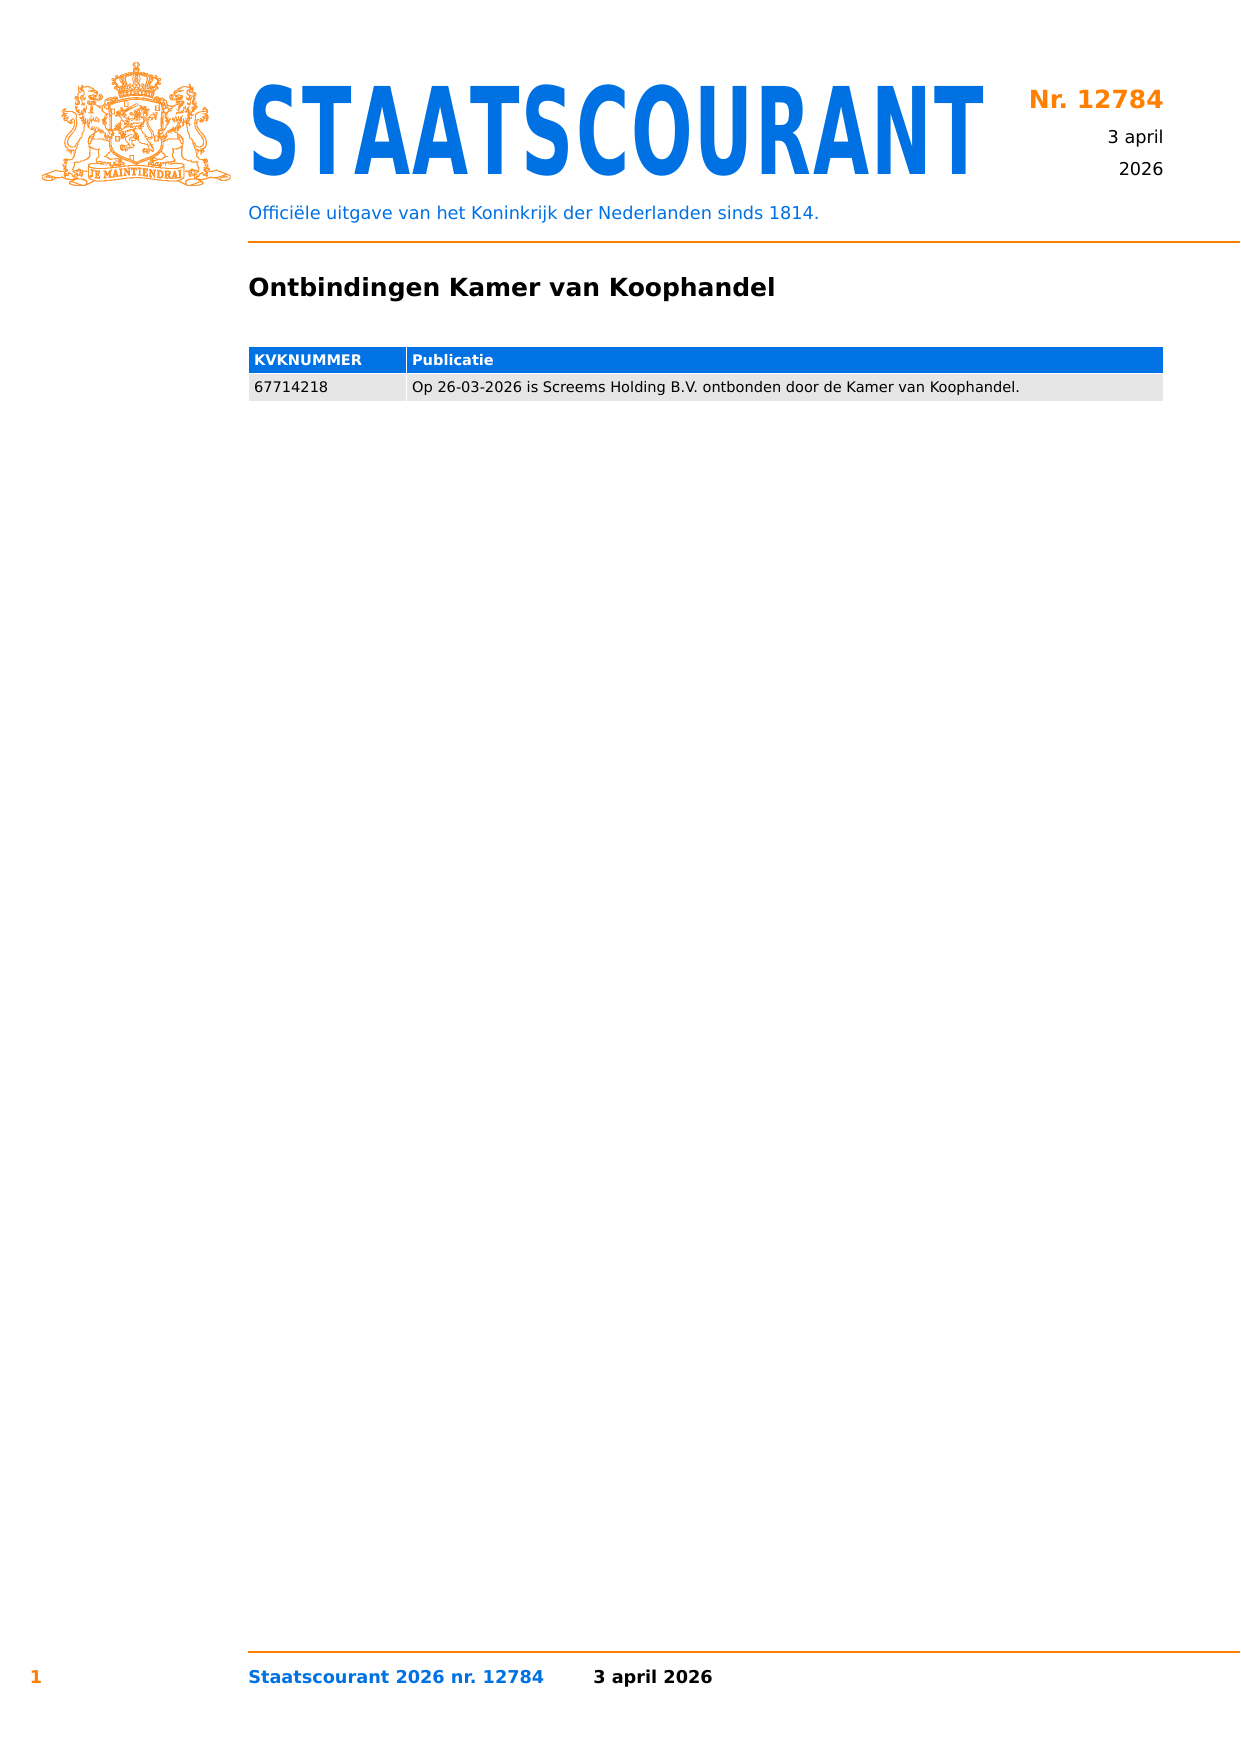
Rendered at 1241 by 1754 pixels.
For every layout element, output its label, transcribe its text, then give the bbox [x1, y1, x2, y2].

subtitle Ontbindingen Kamer van Koophandel [248, 273, 1163, 302]
table_header Nr. 12784 [998, 62, 1240, 121]
table_cell Officiële uitgave van het Koninkrijk der Nederlanden sinds 1814. [248, 203, 1240, 241]
table_cell 2026 [998, 153, 1240, 203]
table_cell 3 april [998, 121, 1240, 153]
table_cell Op 26-03-2026 is Screems Holding B.V. ontbonden door de Kamer van Koophandel. [407, 374, 1163, 401]
table_cell 67714218 [249, 374, 406, 401]
table_header Publicatie [407, 347, 1163, 373]
table_header [25, 62, 248, 241]
picture [41, 62, 231, 186]
table_header KVKNUMMER [249, 347, 406, 373]
table_header STAATSCOURANT [248, 62, 998, 203]
